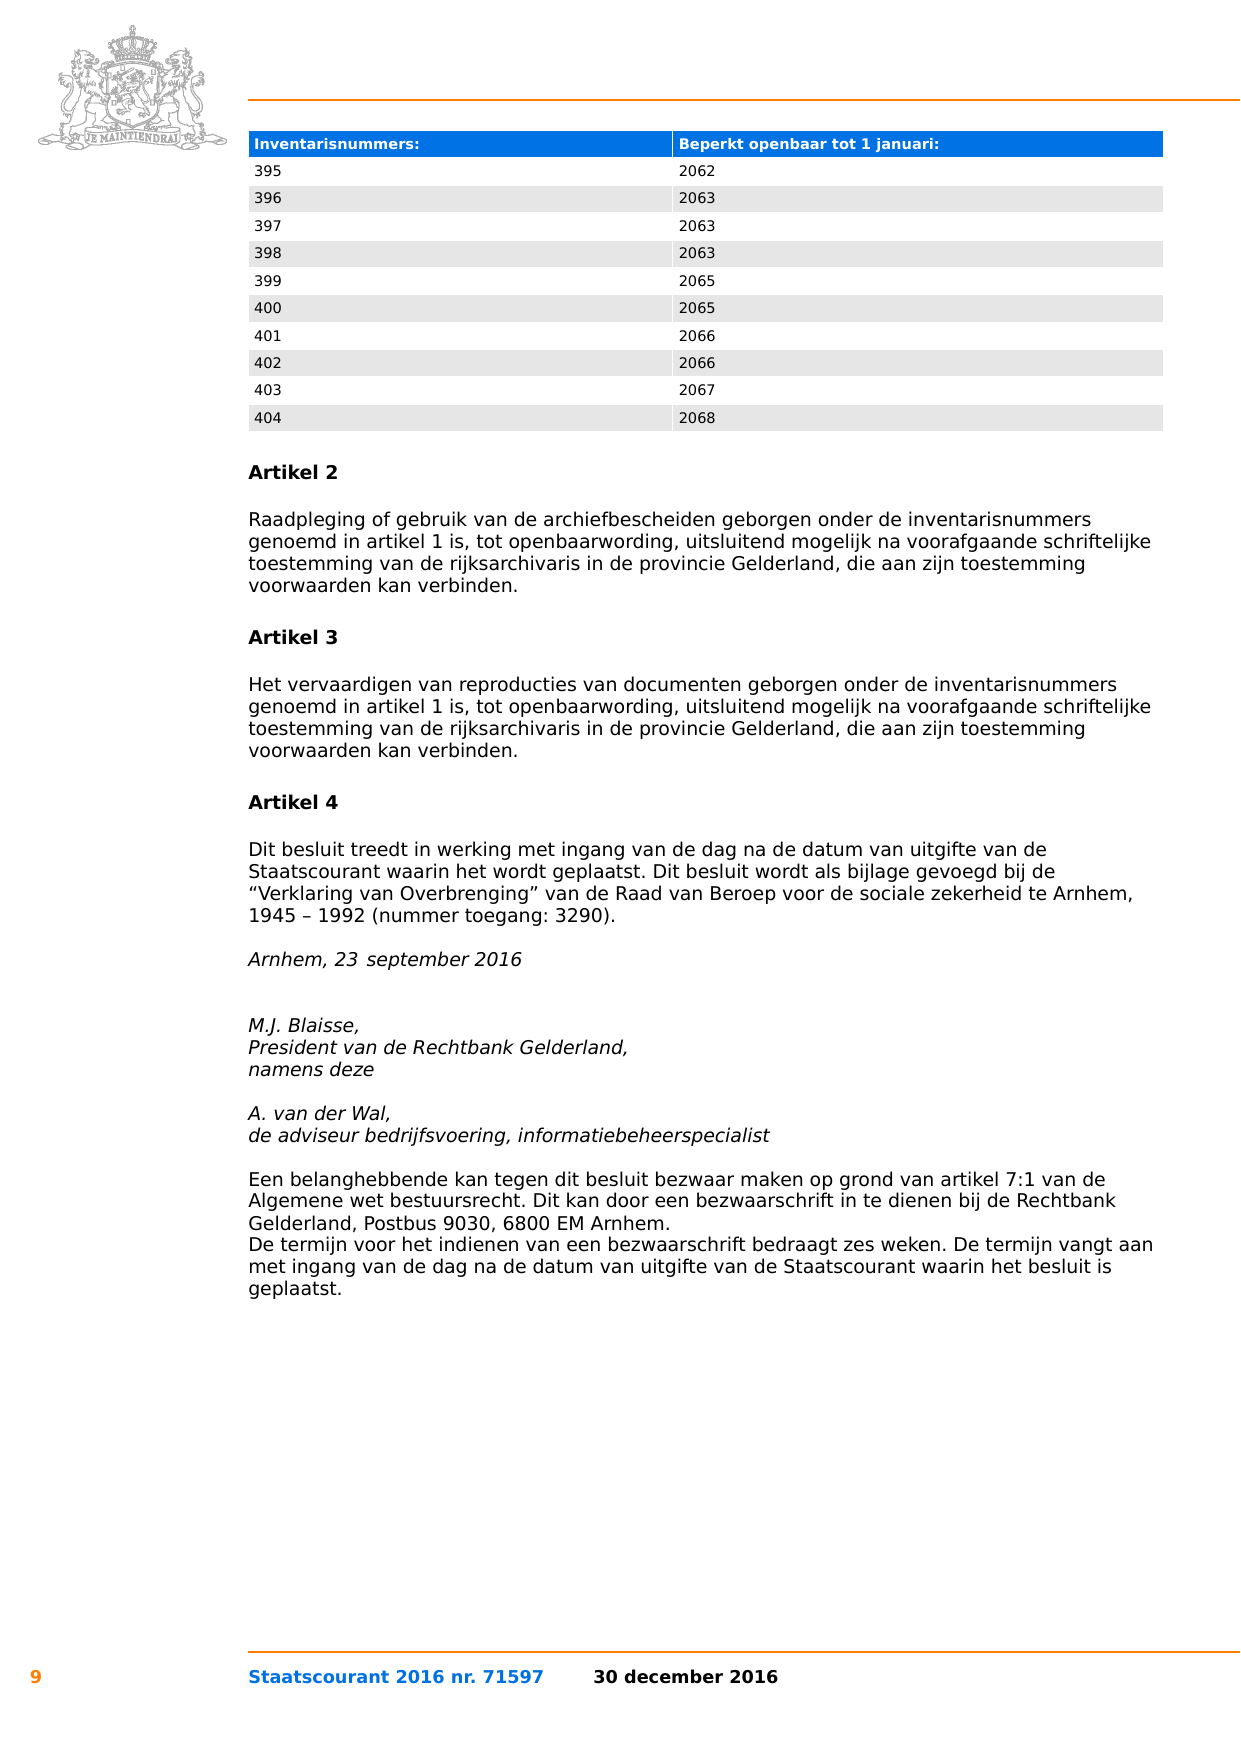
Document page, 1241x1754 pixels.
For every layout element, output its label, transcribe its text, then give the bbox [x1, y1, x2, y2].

text M.J. Blaisse, President van de Rechtbank Gelderland, namens deze A. van der Wal, de adviseur bedrijfsvoering, informatiebeheerspecialist [248, 993, 1163, 1147]
table_cell 2065 [673, 268, 1163, 294]
table_cell 396 [249, 186, 672, 212]
picture [38, 25, 227, 150]
table_cell 2063 [673, 213, 1163, 239]
table_cell 2063 [673, 241, 1163, 267]
text Arnhem, 23 september 2016 [248, 949, 1163, 971]
text De termijn voor het indienen van een bezwaarschrift bedraagt zes weken. De termijn vangt aan met ingang van de dag na de datum van uitgifte van de Staatscourant waarin het besluit is geplaatst. [248, 1234, 1163, 1300]
subtitle Artikel 3 [248, 627, 1163, 649]
table_cell 401 [249, 323, 672, 349]
table_cell 2062 [673, 158, 1163, 185]
table_cell 2065 [673, 295, 1163, 322]
text Het vervaardigen van reproducties van documenten geborgen onder de inventarisnummers genoemd in artikel 1 is, tot openbaarwording, uitsluitend mogelijk na voorafgaande schriftelijke toestemming van de rijksarchivaris in de provincie Gelderland, die aan zijn toestemming voorwaarden kan verbinden. [248, 674, 1163, 762]
table_header Inventarisnummers: [249, 131, 672, 157]
table_cell 399 [249, 268, 672, 294]
table_cell 404 [249, 405, 672, 431]
table_cell 395 [249, 158, 672, 185]
text Dit besluit treedt in werking met ingang van de dag na de datum van uitgifte van de Staatscourant waarin het wordt geplaatst. Dit besluit wordt als bijlage gevoegd bij de “Verklaring van Overbrenging” van de Raad van Beroep voor de sociale zekerheid te Arnhem, 1945 – 1992 (nummer toegang: 3290). [248, 839, 1163, 927]
table_cell 402 [249, 350, 672, 376]
table_cell 400 [249, 295, 672, 322]
table_cell 403 [249, 378, 672, 404]
table_cell 2066 [673, 350, 1163, 376]
subtitle Artikel 4 [248, 792, 1163, 814]
table_cell 398 [249, 241, 672, 267]
text Raadpleging of gebruik van de archiefbescheiden geborgen onder de inventarisnummers genoemd in artikel 1 is, tot openbaarwording, uitsluitend mogelijk na voorafgaande schriftelijke toestemming van de rijksarchivaris in de provincie Gelderland, die aan zijn toestemming voorwaarden kan verbinden. [248, 509, 1163, 597]
table_cell 2068 [673, 405, 1163, 431]
table_header Beperkt openbaar tot 1 januari: [673, 131, 1163, 157]
text Een belanghebbende kan tegen dit besluit bezwaar maken op grond van artikel 7:1 van de Algemene wet bestuursrecht. Dit kan door een bezwaarschrift in te dienen bij de Rechtbank Gelderland, Postbus 9030, 6800 EM Arnhem. [248, 1168, 1163, 1234]
subtitle Artikel 2 [248, 462, 1163, 484]
table_cell 2066 [673, 323, 1163, 349]
table_cell 2063 [673, 186, 1163, 212]
table_cell 397 [249, 213, 672, 239]
table_cell 2067 [673, 378, 1163, 404]
